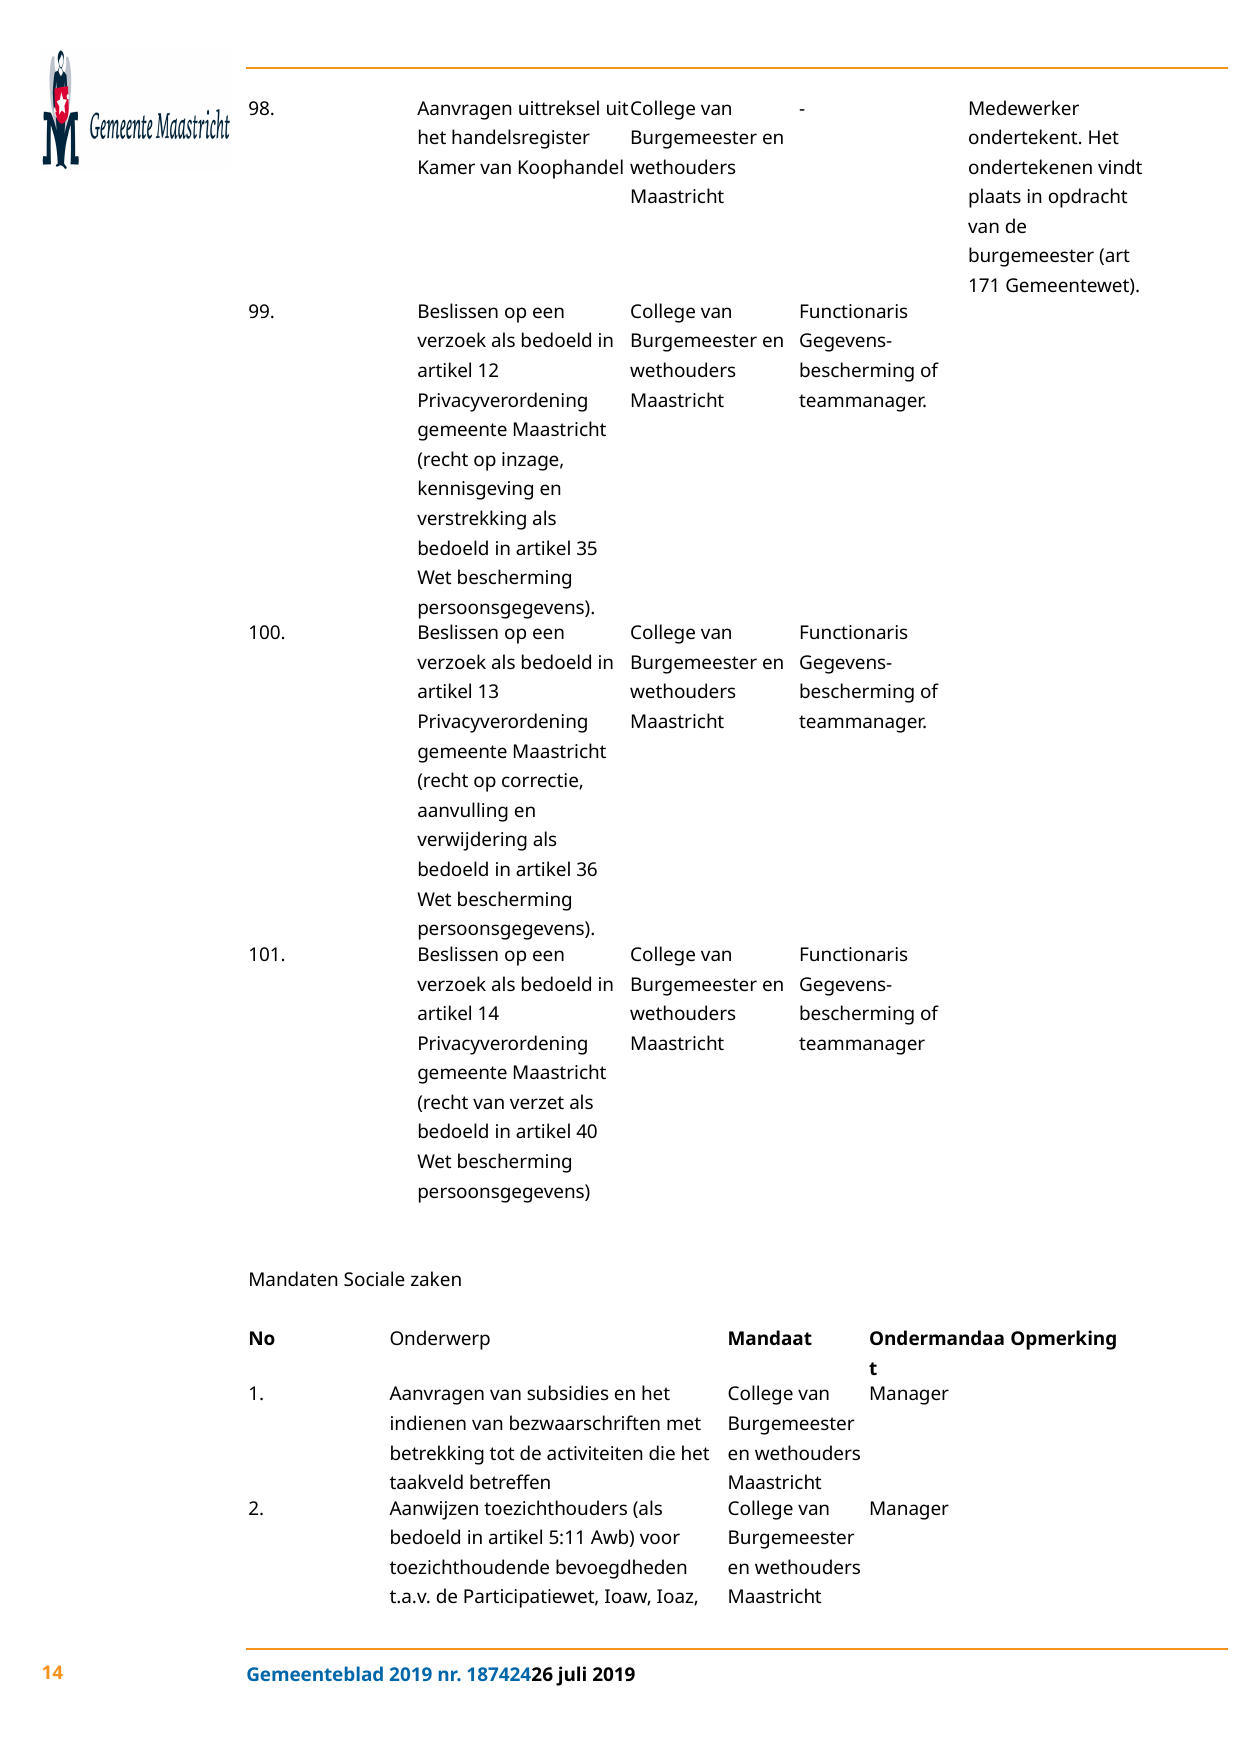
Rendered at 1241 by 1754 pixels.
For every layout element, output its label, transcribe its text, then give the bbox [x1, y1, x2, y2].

table_cell College van Burgemeester en wethouders Maastricht [630, 298, 799, 619]
table_cell College van Burgemeester en wethouders Maastricht [630, 620, 799, 941]
table_cell Functionaris Gegevens-bescherming of teammanager. [799, 298, 968, 619]
table_cell Functionaris Gegevens-bescherming of teammanager. [799, 620, 968, 941]
table_cell Beslissen op een verzoek als bedoeld in artikel 14 Privacyverordening gemeente Maastricht (recht van verzet als bedoeld in artikel 40 Wet bescherming persoonsgegevens) [417, 941, 630, 1233]
table_cell 1. [248, 1381, 389, 1495]
table_cell College van Burgemeester en wethouders Maastricht [630, 95, 799, 298]
table_cell Beslissen op een verzoek als bedoeld in artikel 12 Privacyverordening gemeente Maastricht (recht op inzage, kennisgeving en verstrekking als bedoeld in artikel 35 Wet bescherming persoonsgegevens). [417, 298, 630, 619]
table_cell 101. [248, 941, 417, 1233]
table_cell [968, 941, 1152, 1233]
table_cell Medewerker ondertekent. Het ondertekenen vindt plaats in opdracht van de burgemeester (art 171 Gemeentewet). [968, 95, 1152, 298]
table_cell [1010, 1495, 1152, 1609]
table_cell [1010, 1381, 1152, 1495]
table_cell College van Burgemeester en wethouders Maastricht [728, 1381, 869, 1495]
table_cell [968, 298, 1152, 619]
table_cell [968, 620, 1152, 941]
table_header Ondermandaat [869, 1325, 1010, 1381]
table_cell - [799, 95, 968, 298]
table_cell 2. [248, 1495, 389, 1609]
table_cell Aanvragen uittreksel uit het handelsregister Kamer van Koophandel [417, 95, 630, 298]
table_cell College van Burgemeester en wethouders Maastricht [728, 1495, 869, 1609]
table_header Opmerking [1010, 1325, 1152, 1381]
table_cell 98. [248, 95, 417, 298]
table_cell Aanvragen van subsidies en het indienen van bezwaarschriften met betrekking tot de activiteiten die het taakveld betreffen [389, 1381, 727, 1495]
table_cell Beslissen op een verzoek als bedoeld in artikel 13 Privacyverordening gemeente Maastricht (recht op correctie, aanvulling en verwijdering als bedoeld in artikel 36 Wet bescherming persoonsgegevens). [417, 620, 630, 941]
table_cell College van Burgemeester en wethouders Maastricht [630, 941, 799, 1233]
table_cell Aanwijzen toezichthouders (als bedoeld in artikel 5:11 Awb) voor toezichthoudende bevoegdheden t.a.v. de Participatiewet, Ioaw, Ioaz, [389, 1495, 727, 1609]
table_header Mandaat [728, 1325, 869, 1381]
text Mandaten Sociale zaken [248, 1266, 1152, 1292]
table_cell 99. [248, 298, 417, 619]
table_header No [248, 1325, 389, 1381]
picture [41, 47, 231, 172]
table_cell Functionaris Gegevens-bescherming of teammanager [799, 941, 968, 1233]
table_cell 100. [248, 620, 417, 941]
table_cell Manager [869, 1381, 1010, 1495]
table_header Onderwerp [389, 1325, 727, 1381]
table_cell Manager [869, 1495, 1010, 1609]
